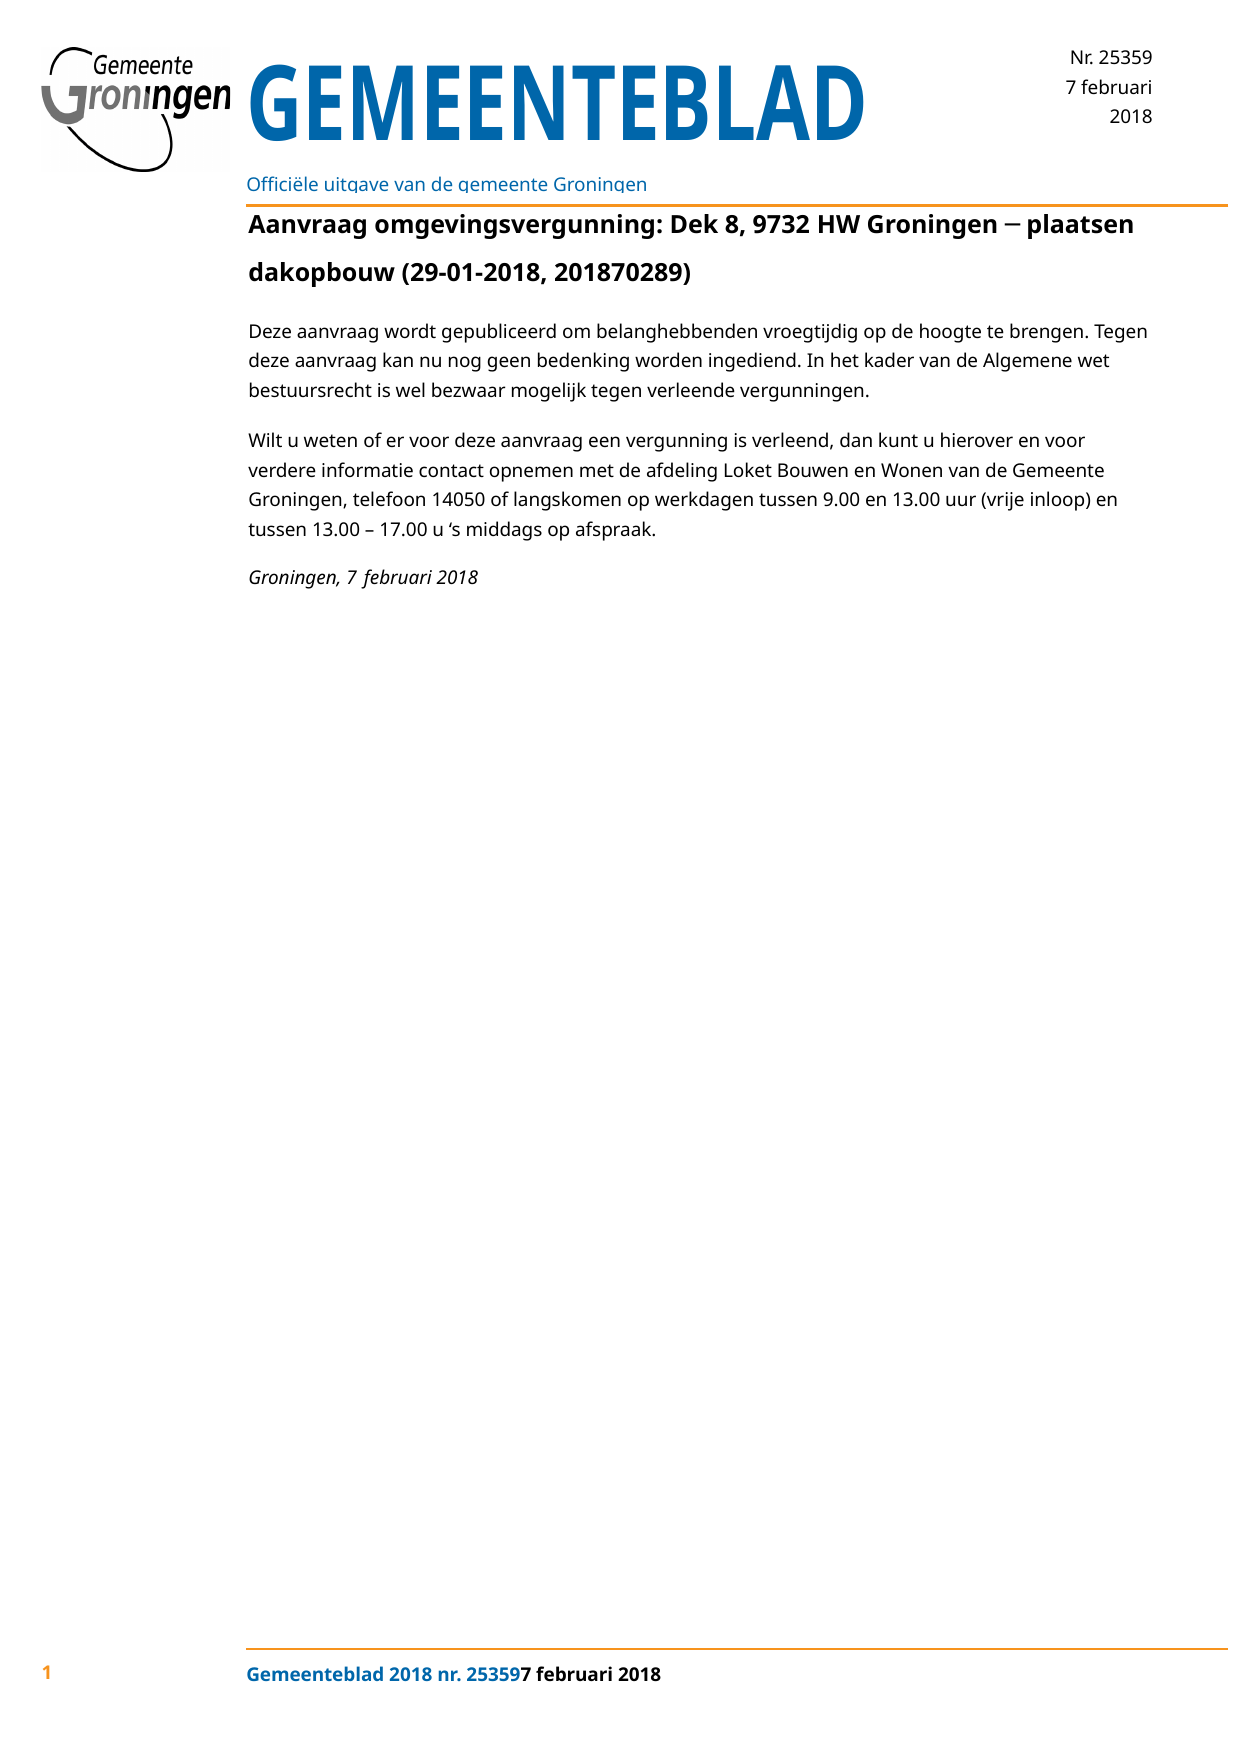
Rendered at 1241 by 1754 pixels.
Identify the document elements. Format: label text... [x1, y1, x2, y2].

picture [41, 47, 231, 172]
text Groningen, 7 februari 2018 [248, 564, 1152, 590]
text Deze aanvraag wordt gepubliceerd om belanghebbenden vroegtijdig op de hoogte te brengen. Tegen deze aanvraag kan nu nog geen bedenking worden ingediend. In het kader van de Algemene wet bestuursrecht is wel bezwaar mogelijk tegen verleende vergunningen. [248, 318, 1152, 403]
text Wilt u weten of er voor deze aanvraag een vergunning is verleend, dan kunt u hierover en voor verdere informatie contact opnemen met de afdeling Loket Bouwen en Wonen van de Gemeente Groningen, telefoon 14050 of langskomen op werkdagen tussen 9.00 en 13.00 uur (vrije inloop) en tussen 13.00 – 17.00 u ‘s middags op afspraak. [248, 427, 1152, 542]
text Aanvraag omgevingsvergunning: Dek 8, 9732 HW Groningen ─ plaatsen dakopbouw (29-01-2018, 201870289) [248, 207, 1152, 288]
